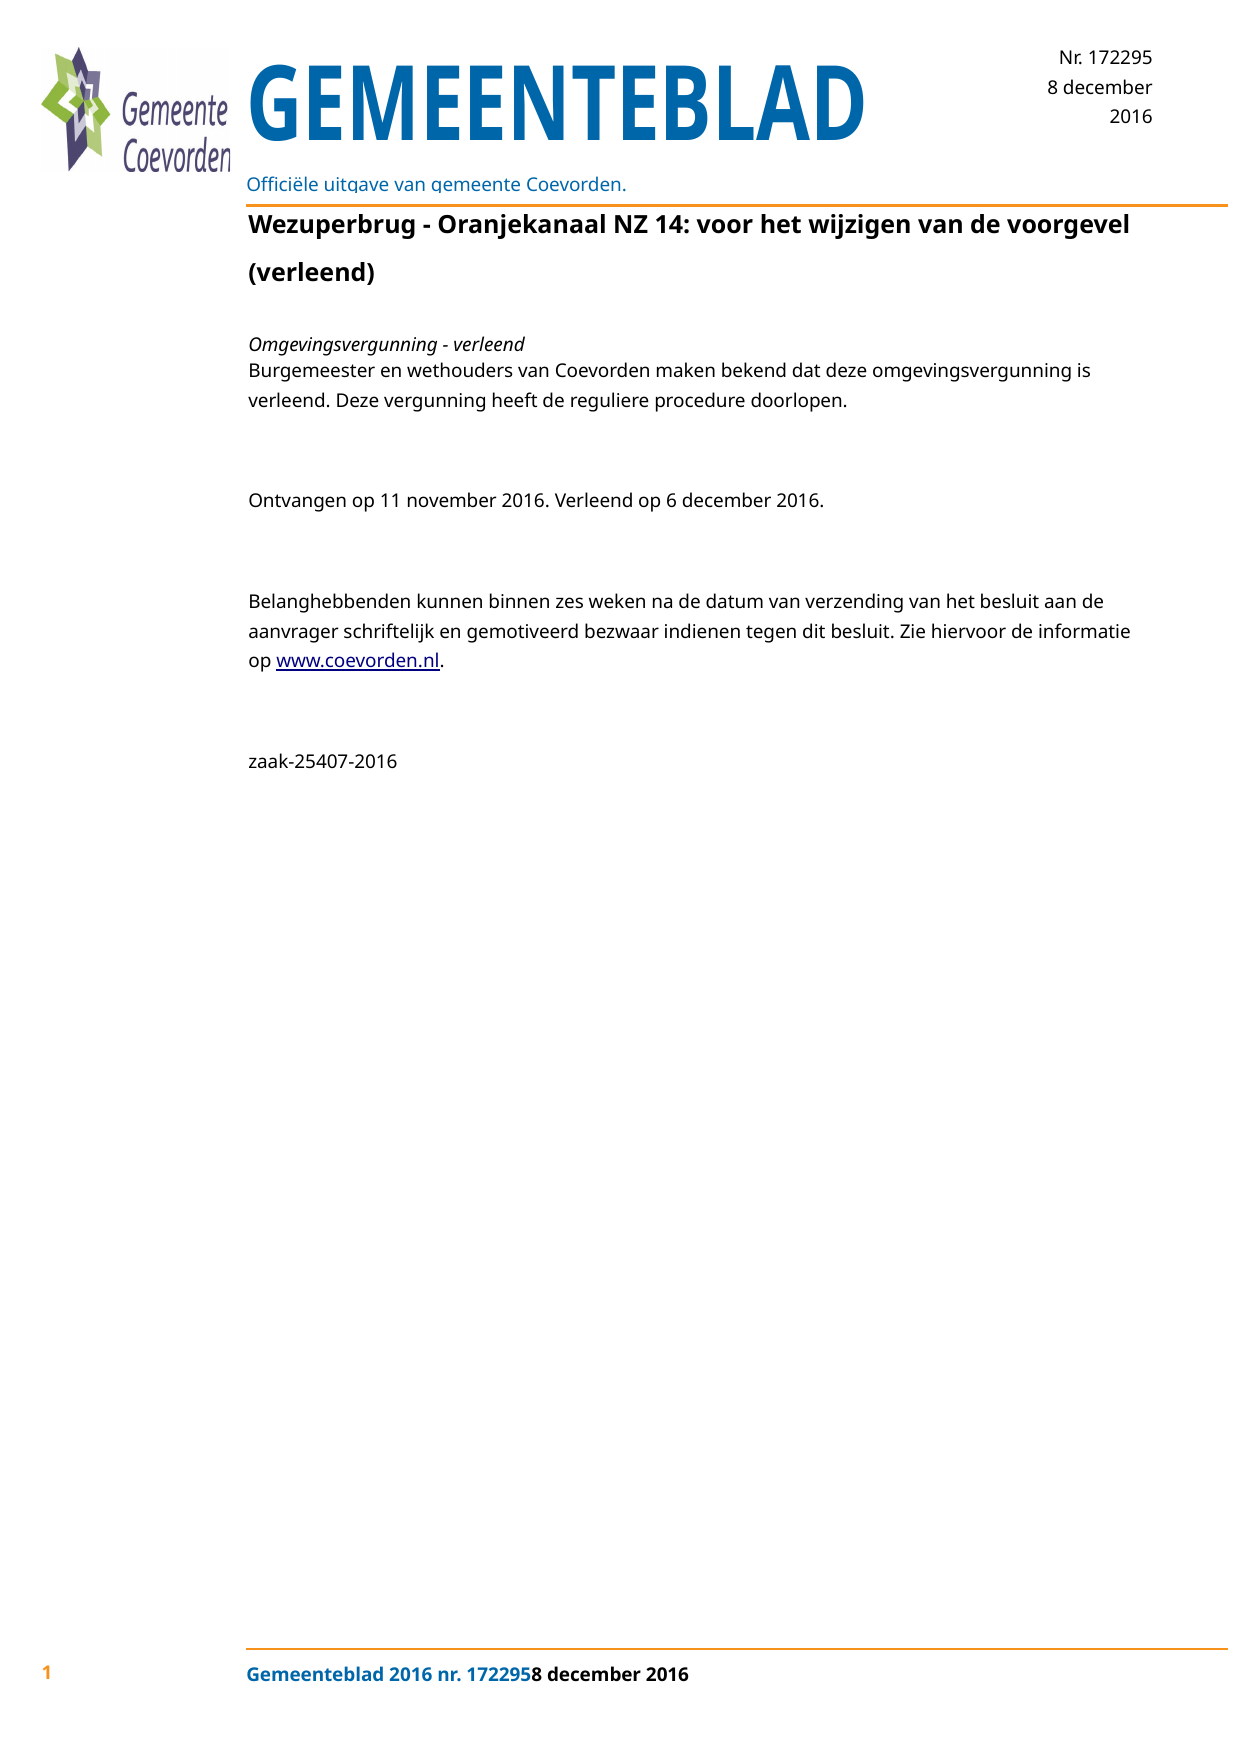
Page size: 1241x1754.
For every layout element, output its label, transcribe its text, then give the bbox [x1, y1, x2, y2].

text Ontvangen op 11 november 2016. Verleend op 6 december 2016. [248, 488, 1152, 513]
text Wezuperbrug - Oranjekanaal NZ 14: voor het wijzigen van de voorgevel (verleend) [248, 207, 1152, 288]
text zaak-25407-2016 [248, 748, 1152, 774]
picture [41, 47, 231, 172]
text Burgemeester en wethouders van Coevorden maken bekend dat deze omgevingsvergunning is verleend. Deze vergunning heeft de reguliere procedure doorlopen. [248, 357, 1152, 412]
text Belanghebbenden kunnen binnen zes weken na de datum van verzending van het besluit aan de aanvrager schriftelijk en gemotiveerd bezwaar indienen tegen dit besluit. Zie hiervoor de informatie op www.coevorden.nl. [248, 588, 1152, 673]
text Omgevingsvergunning - verleend [248, 331, 1152, 357]
